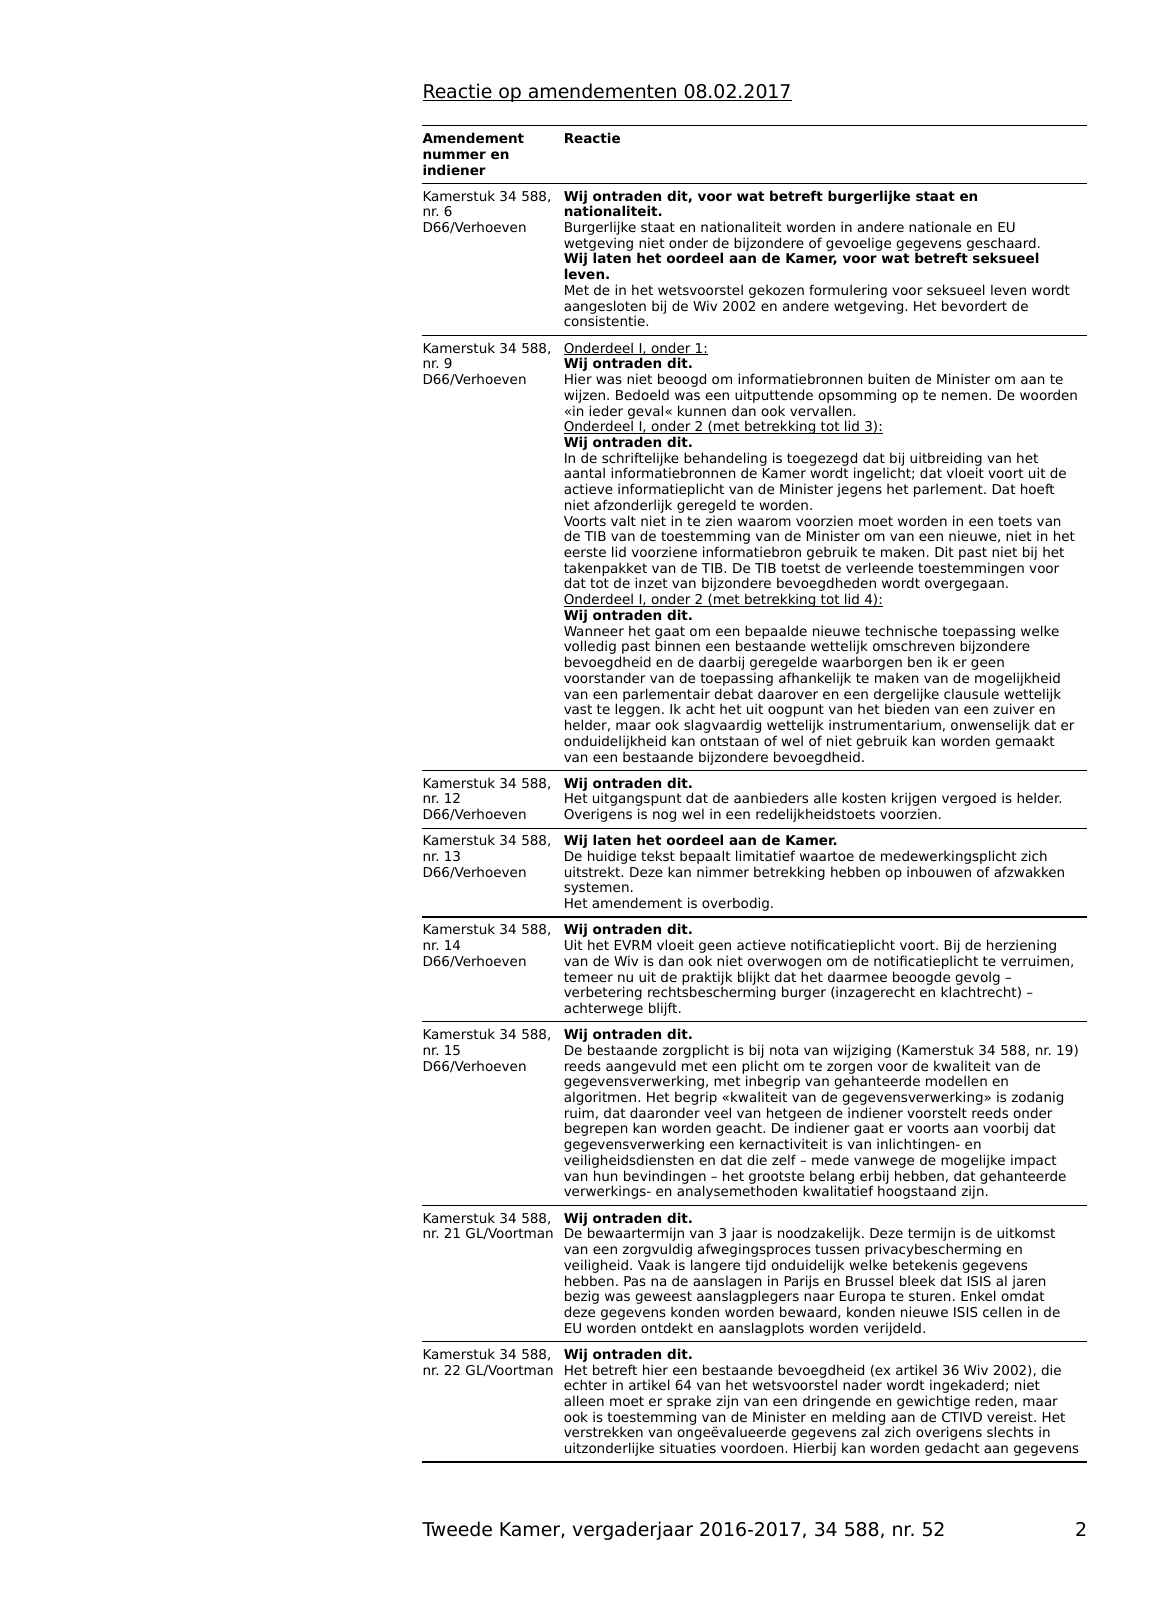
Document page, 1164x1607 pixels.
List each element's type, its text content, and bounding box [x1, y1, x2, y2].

table_cell Onderdeel I, onder 1: Wij ontraden dit. Hier was niet beoogd om informatiebronnen buiten de Minister om aan te wijzen. Bedoeld was een uitputtende opsomming op te nemen. De woorden «in ieder geval« kunnen dan ook vervallen. Onderdeel I, onder 2 (met betrekking tot lid 3): Wij ontraden dit. In de schriftelijke behandeling is toegezegd dat bij uitbreiding van het aantal informatiebronnen de Kamer wordt ingelicht; dat vloeit voort uit de actieve informatieplicht van de Minister jegens het parlement. Dat hoeft niet afzonderlijk geregeld te worden. Voorts valt niet in te zien waarom voorzien moet worden in een toets van de TIB van de toestemming van de Minister om van een nieuwe, niet in het eerste lid voorziene informatiebron gebruik te maken. Dit past niet bij het takenpakket van de TIB. De TIB toetst de verleende toestemmingen voor dat tot de inzet van bijzondere bevoegdheden wordt overgegaan. Onderdeel I, onder 2 (met betrekking tot lid 4): Wij ontraden dit. Wanneer het gaat om een bepaalde nieuwe technische toepassing welke volledig past binnen een bestaande wettelijk omschreven bijzondere bevoegdheid en de daarbij geregelde waarborgen ben ik er geen voorstander van de toepassing afhankelijk te maken van de mogelijkheid van een parlementair debat daarover en een dergelijke clausule wettelijk vast te leggen. Ik acht het uit oogpunt van het bieden van een zuiver en helder, maar ook slagvaardig wettelijk instrumentarium, onwenselijk dat er onduidelijkheid kan ontstaan of wel of niet gebruik kan worden gemaakt van een bestaande bijzondere bevoegdheid. [558, 336, 1087, 770]
table_cell Wij ontraden dit. De bewaartermijn van 3 jaar is noodzakelijk. Deze termijn is de uitkomst van een zorgvuldig afwegingsproces tussen privacybescherming en veiligheid. Vaak is langere tijd onduidelijk welke betekenis gegevens hebben. Pas na de aanslagen in Parijs en Brussel bleek dat ISIS al jaren bezig was geweest aanslagplegers naar Europa te sturen. Enkel omdat deze gegevens konden worden bewaard, konden nieuwe ISIS cellen in de EU worden ontdekt en aanslagplots worden verijdeld. [558, 1206, 1087, 1341]
table_cell Kamerstuk 34 588, nr. 21 GL/Voortman [422, 1206, 558, 1341]
table_header Amendement nummer en indiener [422, 126, 558, 183]
table_cell Wij ontraden dit. Het uitgangspunt dat de aanbieders alle kosten krijgen vergoed is helder. Overigens is nog wel in een redelijkheidstoets voorzien. [558, 771, 1087, 827]
table_cell Kamerstuk 34 588, nr. 15 D66/Verhoeven [422, 1022, 558, 1205]
table_cell Kamerstuk 34 588, nr. 12 D66/Verhoeven [422, 771, 558, 827]
table_cell Wij ontraden dit. De bestaande zorgplicht is bij nota van wijziging (Kamerstuk 34 588, nr. 19) reeds aangevuld met een plicht om te zorgen voor de kwaliteit van de gegevensverwerking, met inbegrip van gehanteerde modellen en algoritmen. Het begrip «kwaliteit van de gegevensverwerking» is zodanig ruim, dat daaronder veel van hetgeen de indiener voorstelt reeds onder begrepen kan worden geacht. De indiener gaat er voorts aan voorbij dat gegevensverwerking een kernactiviteit is van inlichtingen- en veiligheidsdiensten en dat die zelf – mede vanwege de mogelijke impact van hun bevindingen – het grootste belang erbij hebben, dat gehanteerde verwerkings- en analysemethoden kwalitatief hoogstaand zijn. [558, 1022, 1087, 1205]
table_cell Kamerstuk 34 588, nr. 13 D66/Verhoeven [422, 829, 558, 916]
table_cell Wij laten het oordeel aan de Kamer. De huidige tekst bepaalt limitatief waartoe de medewerkingsplicht zich uitstrekt. Deze kan nimmer betrekking hebben op inbouwen of afzwakken systemen. Het amendement is overbodig. [558, 829, 1087, 916]
table_cell Wij ontraden dit. Het betreft hier een bestaande bevoegdheid (ex artikel 36 Wiv 2002), die echter in artikel 64 van het wetsvoorstel nader wordt ingekaderd; niet alleen moet er sprake zijn van een dringende en gewichtige reden, maar ook is toestemming van de Minister en melding aan de CTIVD vereist. Het verstrekken van ongeëvalueerde gegevens zal zich overigens slechts in uitzonderlijke situaties voordoen. Hierbij kan worden gedacht aan gegevens [558, 1342, 1087, 1461]
table_cell Kamerstuk 34 588, nr. 6 D66/Verhoeven [422, 184, 558, 335]
table_cell Wij ontraden dit. Uit het EVRM vloeit geen actieve notificatieplicht voort. Bij de herziening van de Wiv is dan ook niet overwogen om de notificatieplicht te verruimen, temeer nu uit de praktijk blijkt dat het daarmee beoogde gevolg – verbetering rechtsbescherming burger (inzagerecht en klachtrecht) – achterwege blijft. [558, 918, 1087, 1021]
table_header Reactie [558, 126, 1087, 183]
table_cell Kamerstuk 34 588, nr. 9 D66/Verhoeven [422, 336, 558, 770]
table_cell Wij ontraden dit, voor wat betreft burgerlijke staat en nationaliteit. Burgerlijke staat en nationaliteit worden in andere nationale en EU wetgeving niet onder de bijzondere of gevoelige gegevens geschaard. Wij laten het oordeel aan de Kamer, voor wat betreft seksueel leven. Met de in het wetsvoorstel gekozen formulering voor seksueel leven wordt aangesloten bij de Wiv 2002 en andere wetgeving. Het bevordert de consistentie. [558, 184, 1087, 335]
table_cell Kamerstuk 34 588, nr. 22 GL/Voortman [422, 1342, 558, 1461]
table_cell Kamerstuk 34 588, nr. 14 D66/Verhoeven [422, 918, 558, 1021]
subtitle Reactie op amendementen 08.02.2017 [422, 81, 1087, 103]
